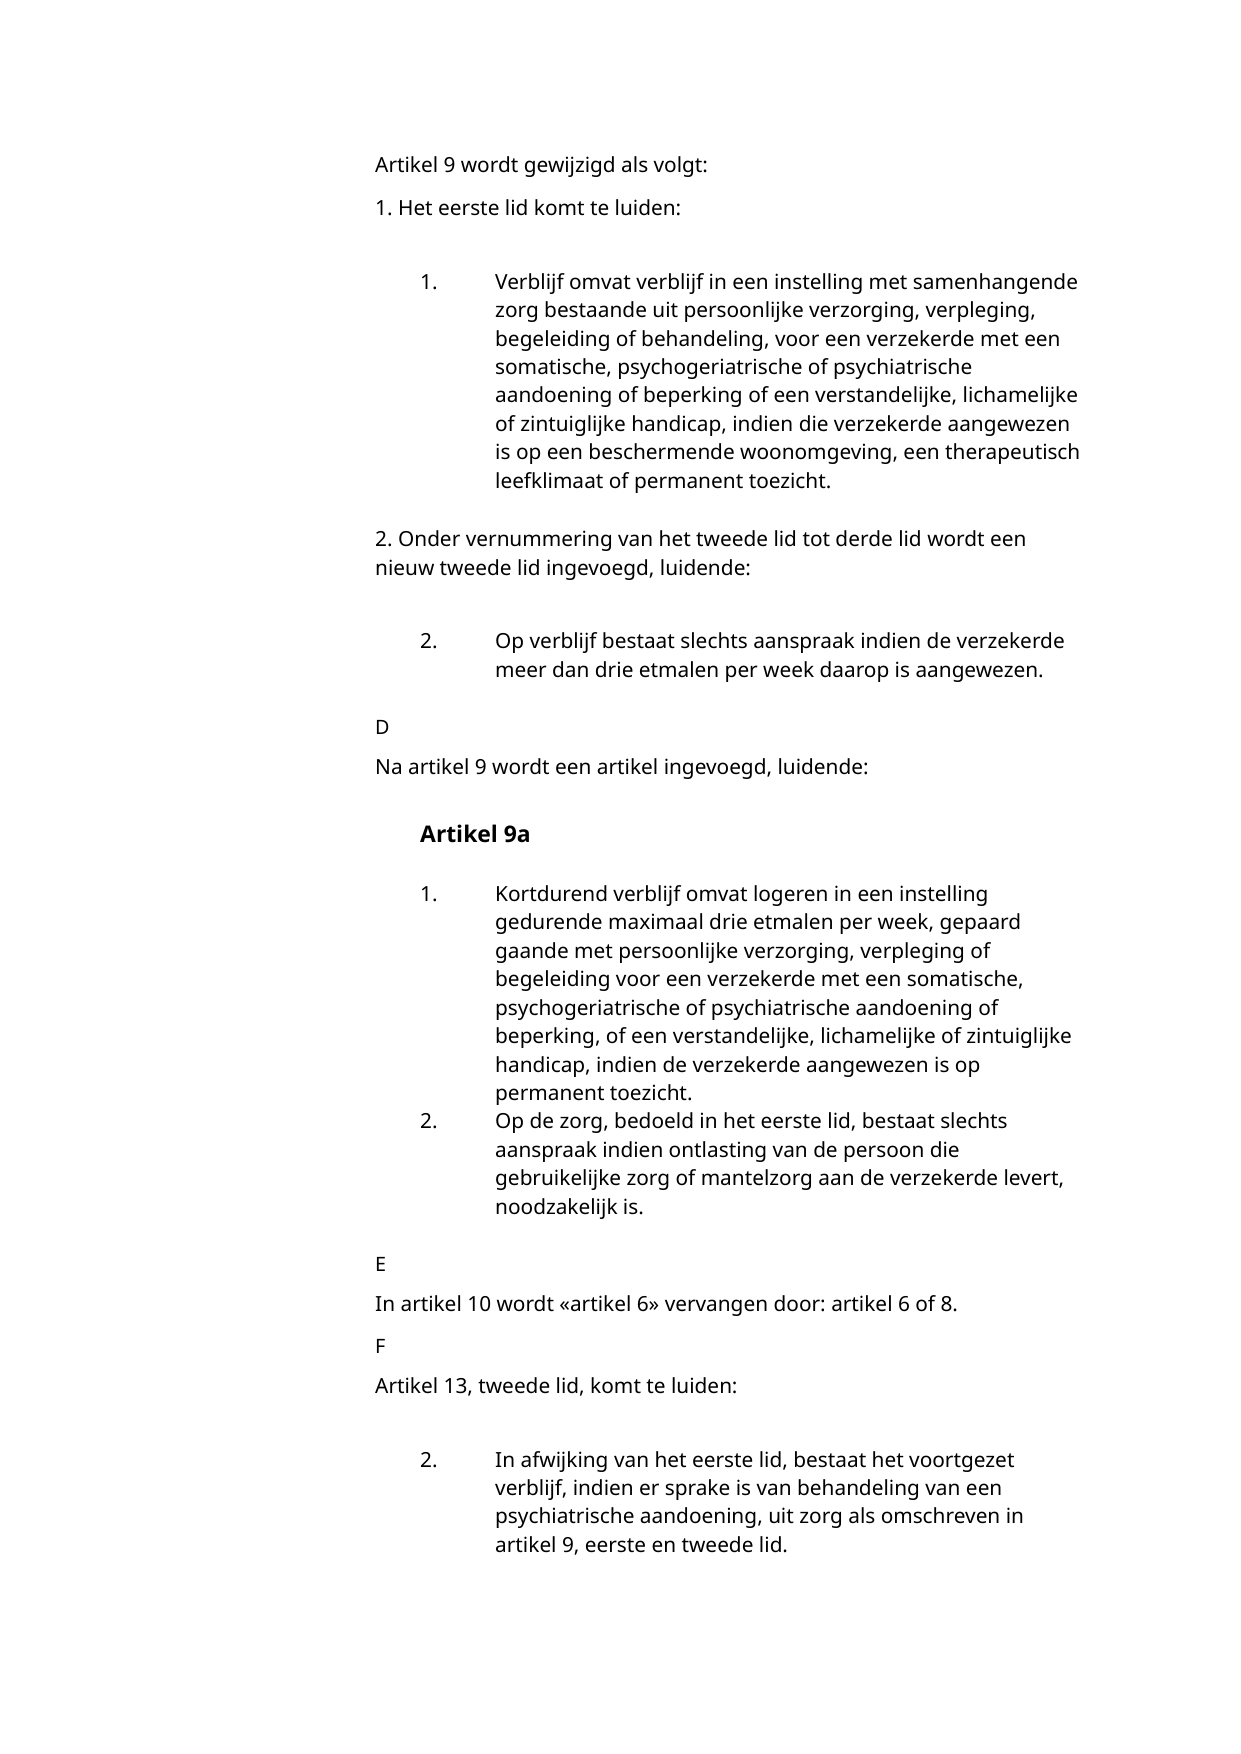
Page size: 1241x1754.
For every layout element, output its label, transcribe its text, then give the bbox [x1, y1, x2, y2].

list In afwijking van het eerste lid, bestaat het voortgezet verblijf, indien er sprake is van behandeling van een psychiatrische aandoening, uit zorg als omschreven in artikel 9, eerste en tweede lid. [420, 1445, 1090, 1558]
text Artikel 13, tweede lid, komt te luiden: [375, 1371, 1090, 1400]
text E [375, 1250, 1090, 1277]
text 1. Het eerste lid komt te luiden: [375, 193, 1090, 222]
list Op verblijf bestaat slechts aanspraak indien de verzekerde meer dan drie etmalen per week daarop is aangewezen. [420, 626, 1090, 683]
text D [375, 713, 1090, 740]
text In artikel 10 wordt «artikel 6» vervangen door: artikel 6 of 8. [375, 1289, 1090, 1317]
list Verblijf omvat verblijf in een instelling met samenhangende zorg bestaande uit persoonlijke verzorging, verpleging, begeleiding of behandeling, voor een verzekerde met een somatische, psychogeriatrische of psychiatrische aandoening of beperking of een verstandelijke, lichamelijke of zintuiglijke handicap, indien die verzekerde aangewezen is op een beschermende woonomgeving, een therapeutisch leefklimaat of permanent toezicht. [420, 267, 1090, 494]
text F [375, 1332, 1090, 1359]
text 2. Onder vernummering van het tweede lid tot derde lid wordt een nieuw tweede lid ingevoegd, luidende: [375, 524, 1090, 581]
text Artikel 9 wordt gewijzigd als volgt: [375, 150, 1090, 178]
text Na artikel 9 wordt een artikel ingevoegd, luidende: [375, 752, 1090, 780]
list Kortdurend verblijf omvat logeren in een instelling gedurende maximaal drie etmalen per week, gepaard gaande met persoonlijke verzorging, verpleging of begeleiding voor een verzekerde met een somatische, psychogeriatrische of psychiatrische aandoening of beperking, of een verstandelijke, lichamelijke of zintuiglijke handicap, indien de verzekerde aangewezen is op permanent toezicht. [420, 879, 1090, 1107]
subtitle Artikel 9a [420, 818, 1090, 849]
list Op de zorg, bedoeld in het eerste lid, bestaat slechts aanspraak indien ontlasting van de persoon die gebruikelijke zorg of mantelzorg aan de verzekerde levert, noodzakelijk is. [420, 1107, 1090, 1220]
